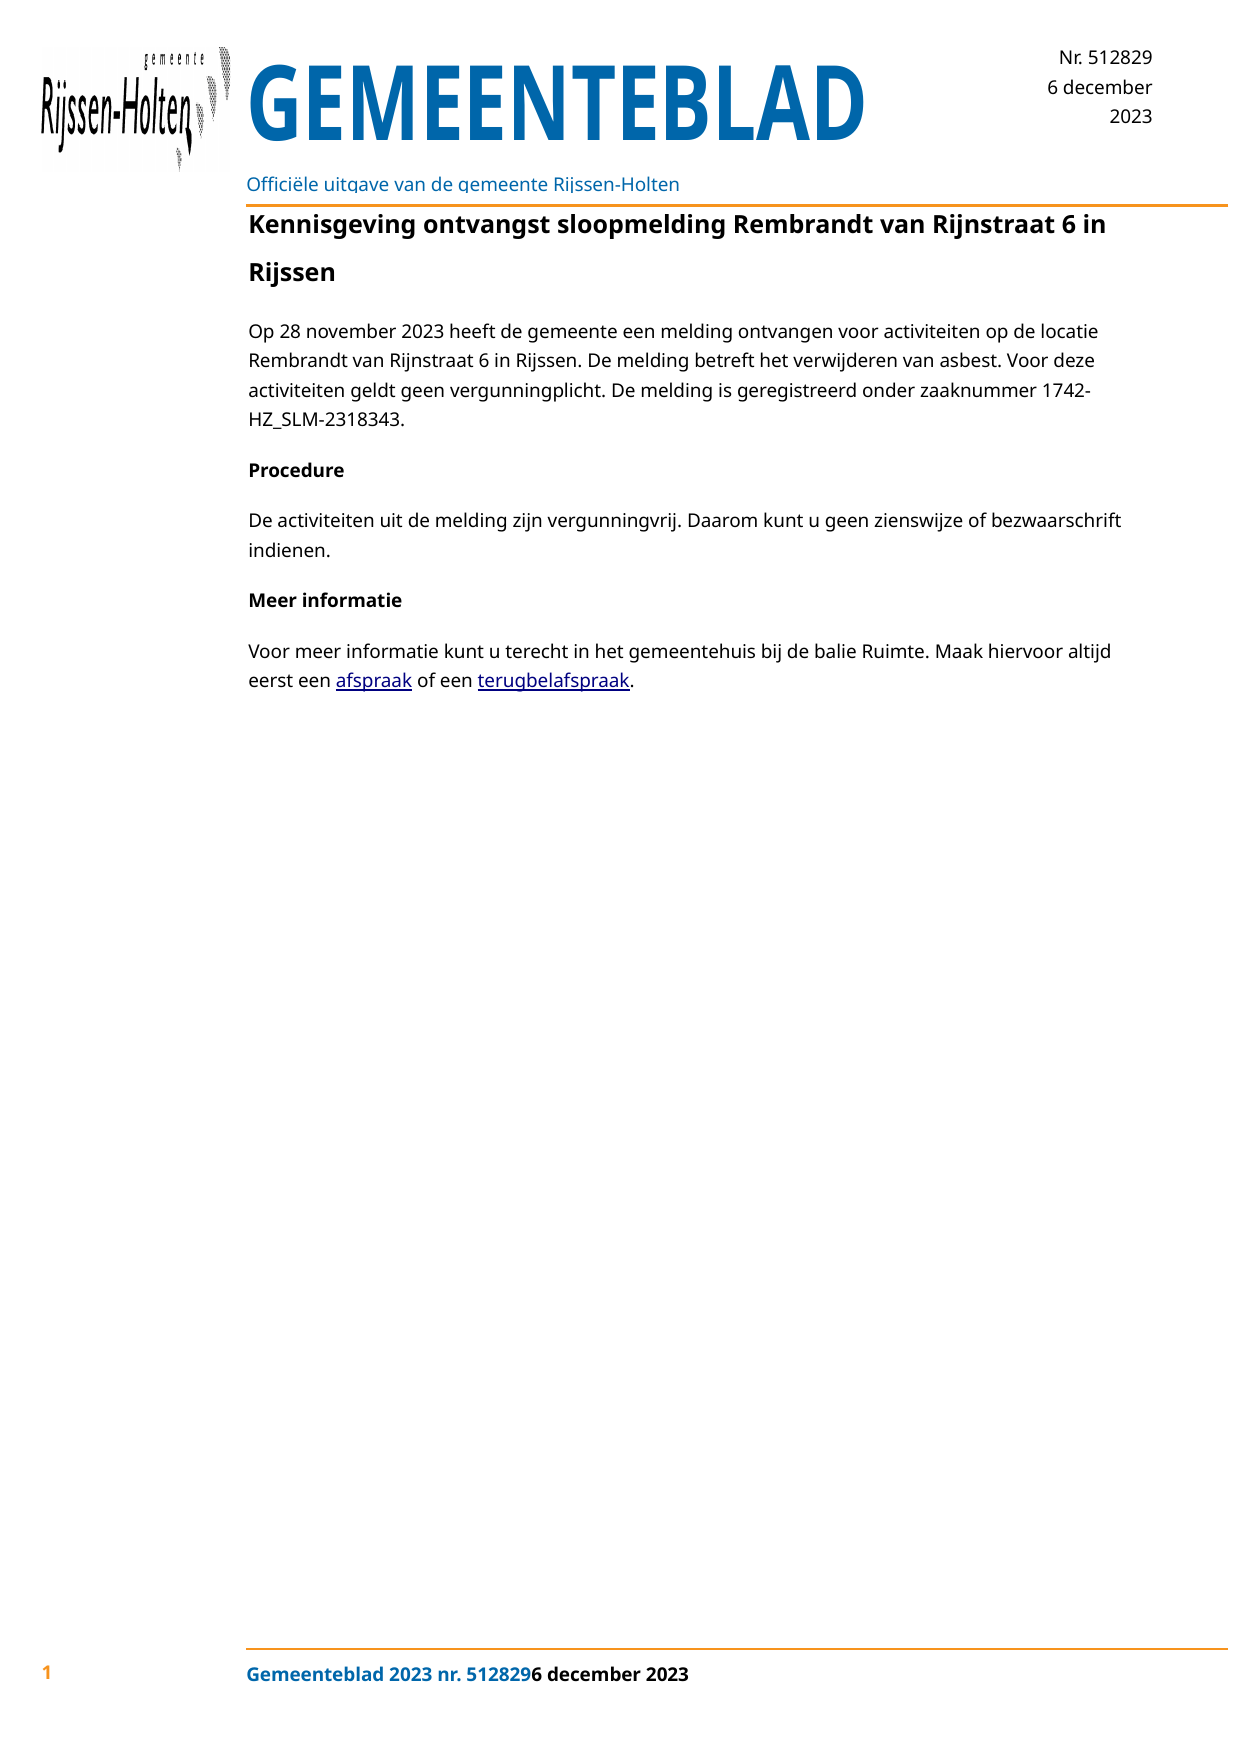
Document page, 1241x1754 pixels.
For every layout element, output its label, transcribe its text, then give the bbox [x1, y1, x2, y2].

text Meer informatie [248, 587, 1152, 613]
text Op 28 november 2023 heeft de gemeente een melding ontvangen voor activiteiten op de locatie Rembrandt van Rijnstraat 6 in Rijssen. De melding betreft het verwijderen van asbest. Voor deze activiteiten geldt geen vergunningplicht. De melding is geregistreerd onder zaaknummer 1742-HZ_SLM-2318343. [248, 318, 1152, 432]
text De activiteiten uit de melding zijn vergunningvrij. Daarom kunt u geen zienswijze of bezwaarschrift indienen. [248, 507, 1152, 563]
text Kennisgeving ontvangst sloopmelding Rembrandt van Rijnstraat 6 in Rijssen [248, 207, 1152, 288]
text Procedure [248, 457, 1152, 483]
picture [41, 47, 231, 172]
text Voor meer informatie kunt u terecht in het gemeentehuis bij de balie Ruimte. Maak hiervoor altijd eerst een afspraak of een terugbelafspraak. [248, 638, 1152, 693]
